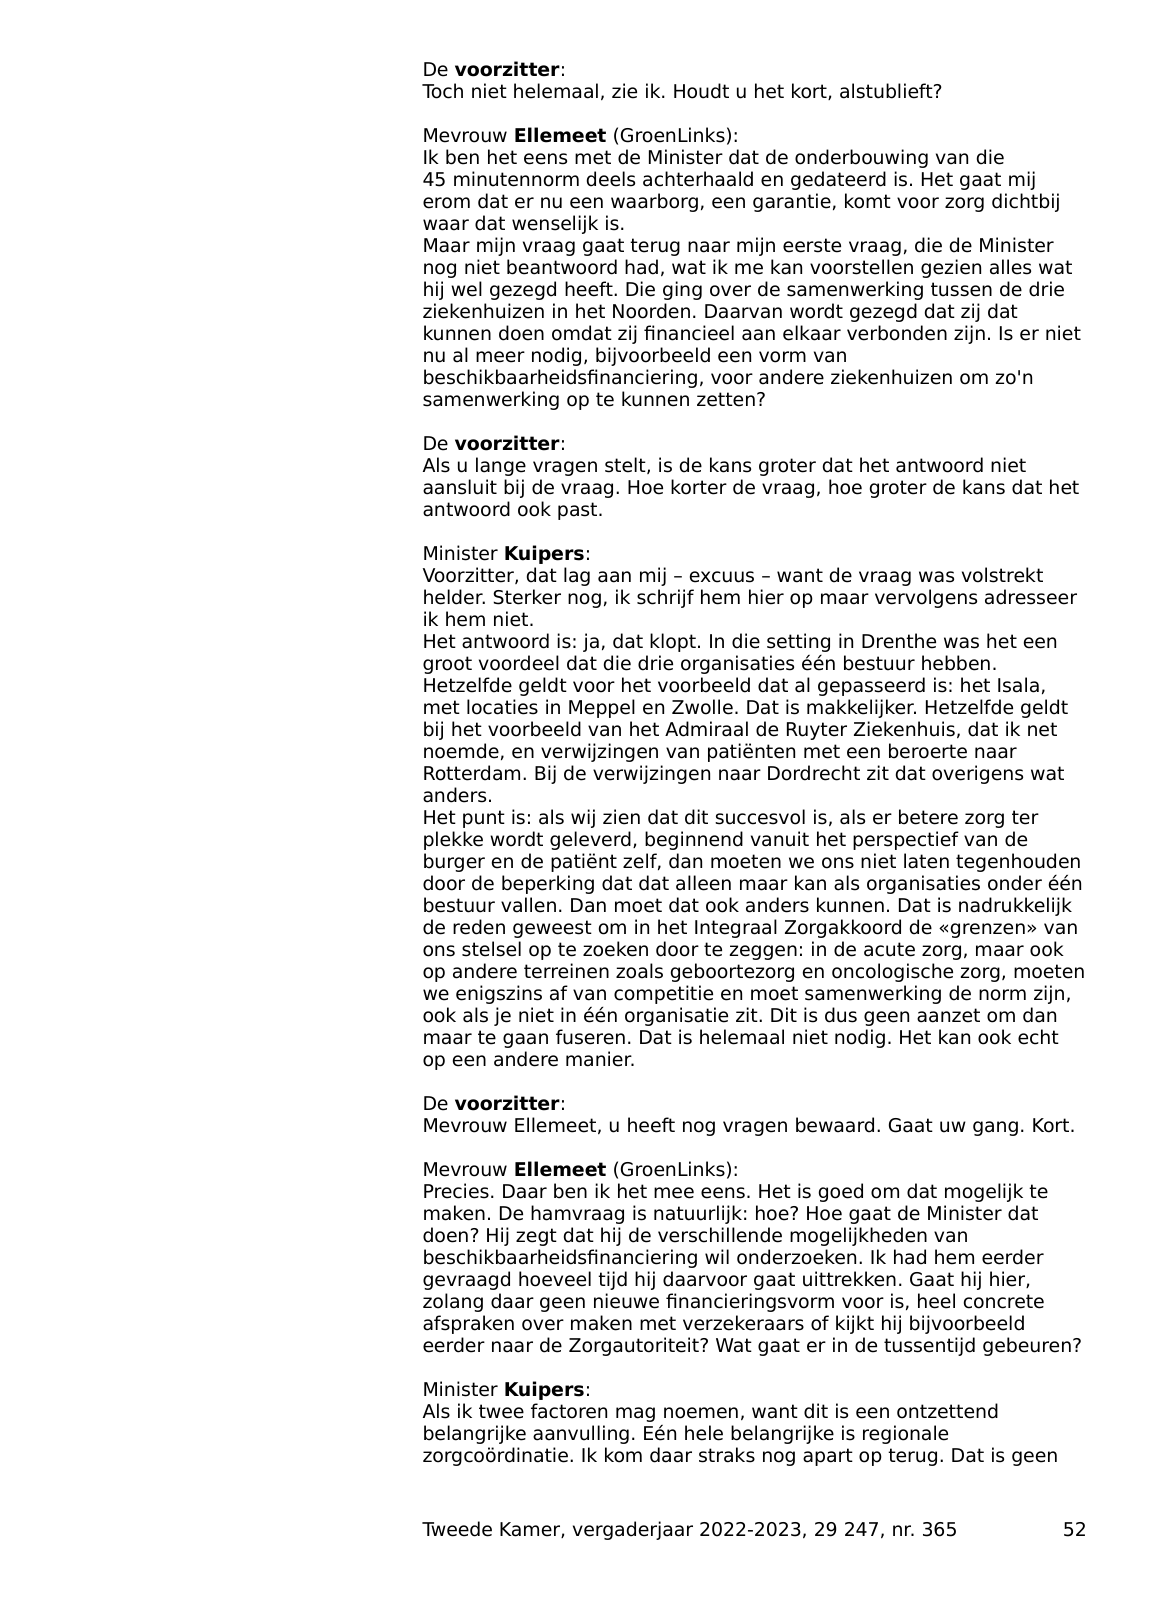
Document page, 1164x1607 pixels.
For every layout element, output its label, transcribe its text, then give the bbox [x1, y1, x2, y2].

text De voorzitter: [422, 1093, 1087, 1115]
text Als u lange vragen stelt, is de kans groter dat het antwoord niet aansluit bij de vraag. Hoe korter de vraag, hoe groter de kans dat het antwoord ook past. [422, 455, 1087, 521]
text Ik ben het eens met de Minister dat de onderbouwing van die 45 minutennorm deels achterhaald en gedateerd is. Het gaat mij erom dat er nu een waarborg, een garantie, komt voor zorg dichtbij waar dat wenselijk is. [422, 147, 1087, 235]
text Mevrouw Ellemeet, u heeft nog vragen bewaard. Gaat uw gang. Kort. [422, 1115, 1087, 1137]
text Het punt is: als wij zien dat dit succesvol is, als er betere zorg ter plekke wordt geleverd, beginnend vanuit het perspectief van de burger en de patiënt zelf, dan moeten we ons niet laten tegenhouden door de beperking dat dat alleen maar kan als organisaties onder één bestuur vallen. Dan moet dat ook anders kunnen. Dat is nadrukkelijk de reden geweest om in het Integraal Zorgakkoord de «grenzen» van ons stelsel op te zoeken door te zeggen: in de acute zorg, maar ook op andere terreinen zoals geboortezorg en oncologische zorg, moeten we enigszins af van competitie en moet samenwerking de norm zijn, ook als je niet in één organisatie zit. Dit is dus geen aanzet om dan maar te gaan fuseren. Dat is helemaal niet nodig. Het kan ook echt op een andere manier. [422, 807, 1087, 1071]
text Het antwoord is: ja, dat klopt. In die setting in Drenthe was het een groot voordeel dat die drie organisaties één bestuur hebben. Hetzelfde geldt voor het voorbeeld dat al gepasseerd is: het Isala, met locaties in Meppel en Zwolle. Dat is makkelijker. Hetzelfde geldt bij het voorbeeld van het Admiraal de Ruyter Ziekenhuis, dat ik net noemde, en verwijzingen van patiënten met een beroerte naar Rotterdam. Bij de verwijzingen naar Dordrecht zit dat overigens wat anders. [422, 631, 1087, 807]
text Precies. Daar ben ik het mee eens. Het is goed om dat mogelijk te maken. De hamvraag is natuurlijk: hoe? Hoe gaat de Minister dat doen? Hij zegt dat hij de verschillende mogelijkheden van beschikbaarheidsfinanciering wil onderzoeken. Ik had hem eerder gevraagd hoeveel tijd hij daarvoor gaat uittrekken. Gaat hij hier, zolang daar geen nieuwe financieringsvorm voor is, heel concrete afspraken over maken met verzekeraars of kijkt hij bijvoorbeeld eerder naar de Zorgautoriteit? Wat gaat er in de tussentijd gebeuren? [422, 1181, 1087, 1357]
text Minister Kuipers: [422, 543, 1087, 565]
text Minister Kuipers: [422, 1379, 1087, 1401]
text De voorzitter: [422, 433, 1087, 455]
text Maar mijn vraag gaat terug naar mijn eerste vraag, die de Minister nog niet beantwoord had, wat ik me kan voorstellen gezien alles wat hij wel gezegd heeft. Die ging over de samenwerking tussen de drie ziekenhuizen in het Noorden. Daarvan wordt gezegd dat zij dat kunnen doen omdat zij financieel aan elkaar verbonden zijn. Is er niet nu al meer nodig, bijvoorbeeld een vorm van beschikbaarheidsfinanciering, voor andere ziekenhuizen om zo'n samenwerking op te kunnen zetten? [422, 235, 1087, 411]
text Mevrouw Ellemeet (GroenLinks): [422, 1159, 1087, 1181]
text Als ik twee factoren mag noemen, want dit is een ontzettend belangrijke aanvulling. Eén hele belangrijke is regionale zorgcoördinatie. Ik kom daar straks nog apart op terug. Dat is geen [422, 1401, 1087, 1467]
text Voorzitter, dat lag aan mij – excuus – want de vraag was volstrekt helder. Sterker nog, ik schrijf hem hier op maar vervolgens adresseer ik hem niet. [422, 565, 1087, 631]
text Toch niet helemaal, zie ik. Houdt u het kort, alstublieft? [422, 81, 1087, 103]
text Mevrouw Ellemeet (GroenLinks): [422, 125, 1087, 147]
text De voorzitter: [422, 59, 1087, 81]
